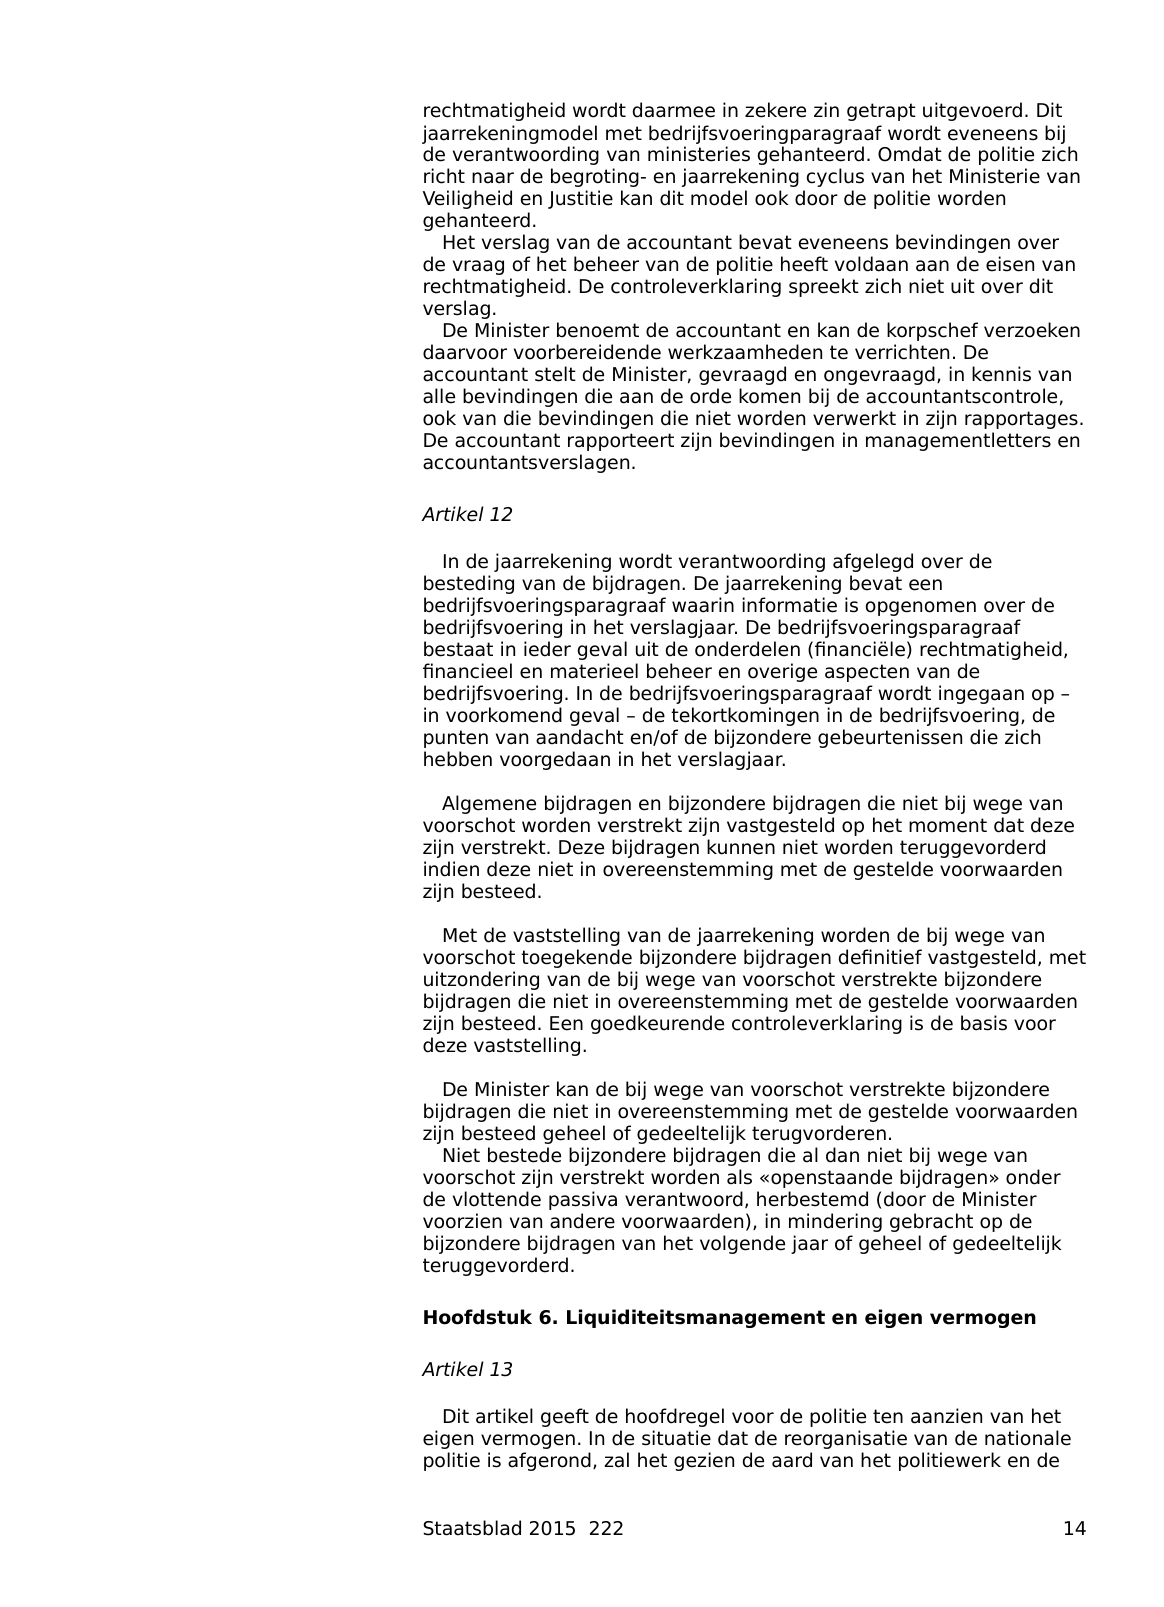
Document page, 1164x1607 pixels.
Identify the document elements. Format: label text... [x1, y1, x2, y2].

subtitle Artikel 13 [422, 1359, 1087, 1381]
text Niet bestede bijzondere bijdragen die al dan niet bij wege van voorschot zijn verstrekt worden als «openstaande bijdragen» onder de vlottende passiva verantwoord, herbestemd (door de Minister voorzien van andere voorwaarden), in mindering gebracht op de bijzondere bijdragen van het volgende jaar of geheel of gedeeltelijk teruggevorderd. [422, 1145, 1087, 1277]
text Dit artikel geeft de hoofdregel voor de politie ten aanzien van het eigen vermogen. In de situatie dat de reorganisatie van de nationale politie is afgerond, zal het gezien de aard van het politiewerk en de [422, 1406, 1087, 1472]
text Het verslag van de accountant bevat eveneens bevindingen over de vraag of het beheer van de politie heeft voldaan aan de eisen van rechtmatigheid. De controleverklaring spreekt zich niet uit over dit verslag. [422, 232, 1087, 320]
text In de jaarrekening wordt verantwoording afgelegd over de besteding van de bijdragen. De jaarrekening bevat een bedrijfsvoeringsparagraaf waarin informatie is opgenomen over de bedrijfsvoering in het verslagjaar. De bedrijfsvoeringsparagraaf bestaat in ieder geval uit de onderdelen (financiële) rechtmatigheid, financieel en materieel beheer en overige aspecten van de bedrijfsvoering. In de bedrijfsvoeringsparagraaf wordt ingegaan op – in voorkomend geval – de tekortkomingen in de bedrijfsvoering, de punten van aandacht en/of de bijzondere gebeurtenissen die zich hebben voorgedaan in het verslagjaar. [422, 551, 1087, 771]
text rechtmatigheid wordt daarmee in zekere zin getrapt uitgevoerd. Dit jaarrekeningmodel met bedrijfsvoeringparagraaf wordt eveneens bij de verantwoording van ministeries gehanteerd. Omdat de politie zich richt naar de begroting- en jaarrekening cyclus van het Ministerie van Veiligheid en Justitie kan dit model ook door de politie worden gehanteerd. [422, 100, 1087, 232]
text Algemene bijdragen en bijzondere bijdragen die niet bij wege van voorschot worden verstrekt zijn vastgesteld op het moment dat deze zijn verstrekt. Deze bijdragen kunnen niet worden teruggevorderd indien deze niet in overeenstemming met de gestelde voorwaarden zijn besteed. [422, 793, 1087, 903]
text Met de vaststelling van de jaarrekening worden de bij wege van voorschot toegekende bijzondere bijdragen definitief vastgesteld, met uitzondering van de bij wege van voorschot verstrekte bijzondere bijdragen die niet in overeenstemming met de gestelde voorwaarden zijn besteed. Een goedkeurende controleverklaring is de basis voor deze vaststelling. [422, 925, 1087, 1057]
text De Minister benoemt de accountant en kan de korpschef verzoeken daarvoor voorbereidende werkzaamheden te verrichten. De accountant stelt de Minister, gevraagd en ongevraagd, in kennis van alle bevindingen die aan de orde komen bij de accountantscontrole, ook van die bevindingen die niet worden verwerkt in zijn rapportages. De accountant rapporteert zijn bevindingen in managementletters en accountantsverslagen. [422, 320, 1087, 474]
text De Minister kan de bij wege van voorschot verstrekte bijzondere bijdragen die niet in overeenstemming met de gestelde voorwaarden zijn besteed geheel of gedeeltelijk terugvorderen. [422, 1079, 1087, 1145]
subtitle Hoofdstuk 6. Liquiditeitsmanagement en eigen vermogen [422, 1307, 1087, 1329]
subtitle Artikel 12 [422, 504, 1087, 526]
